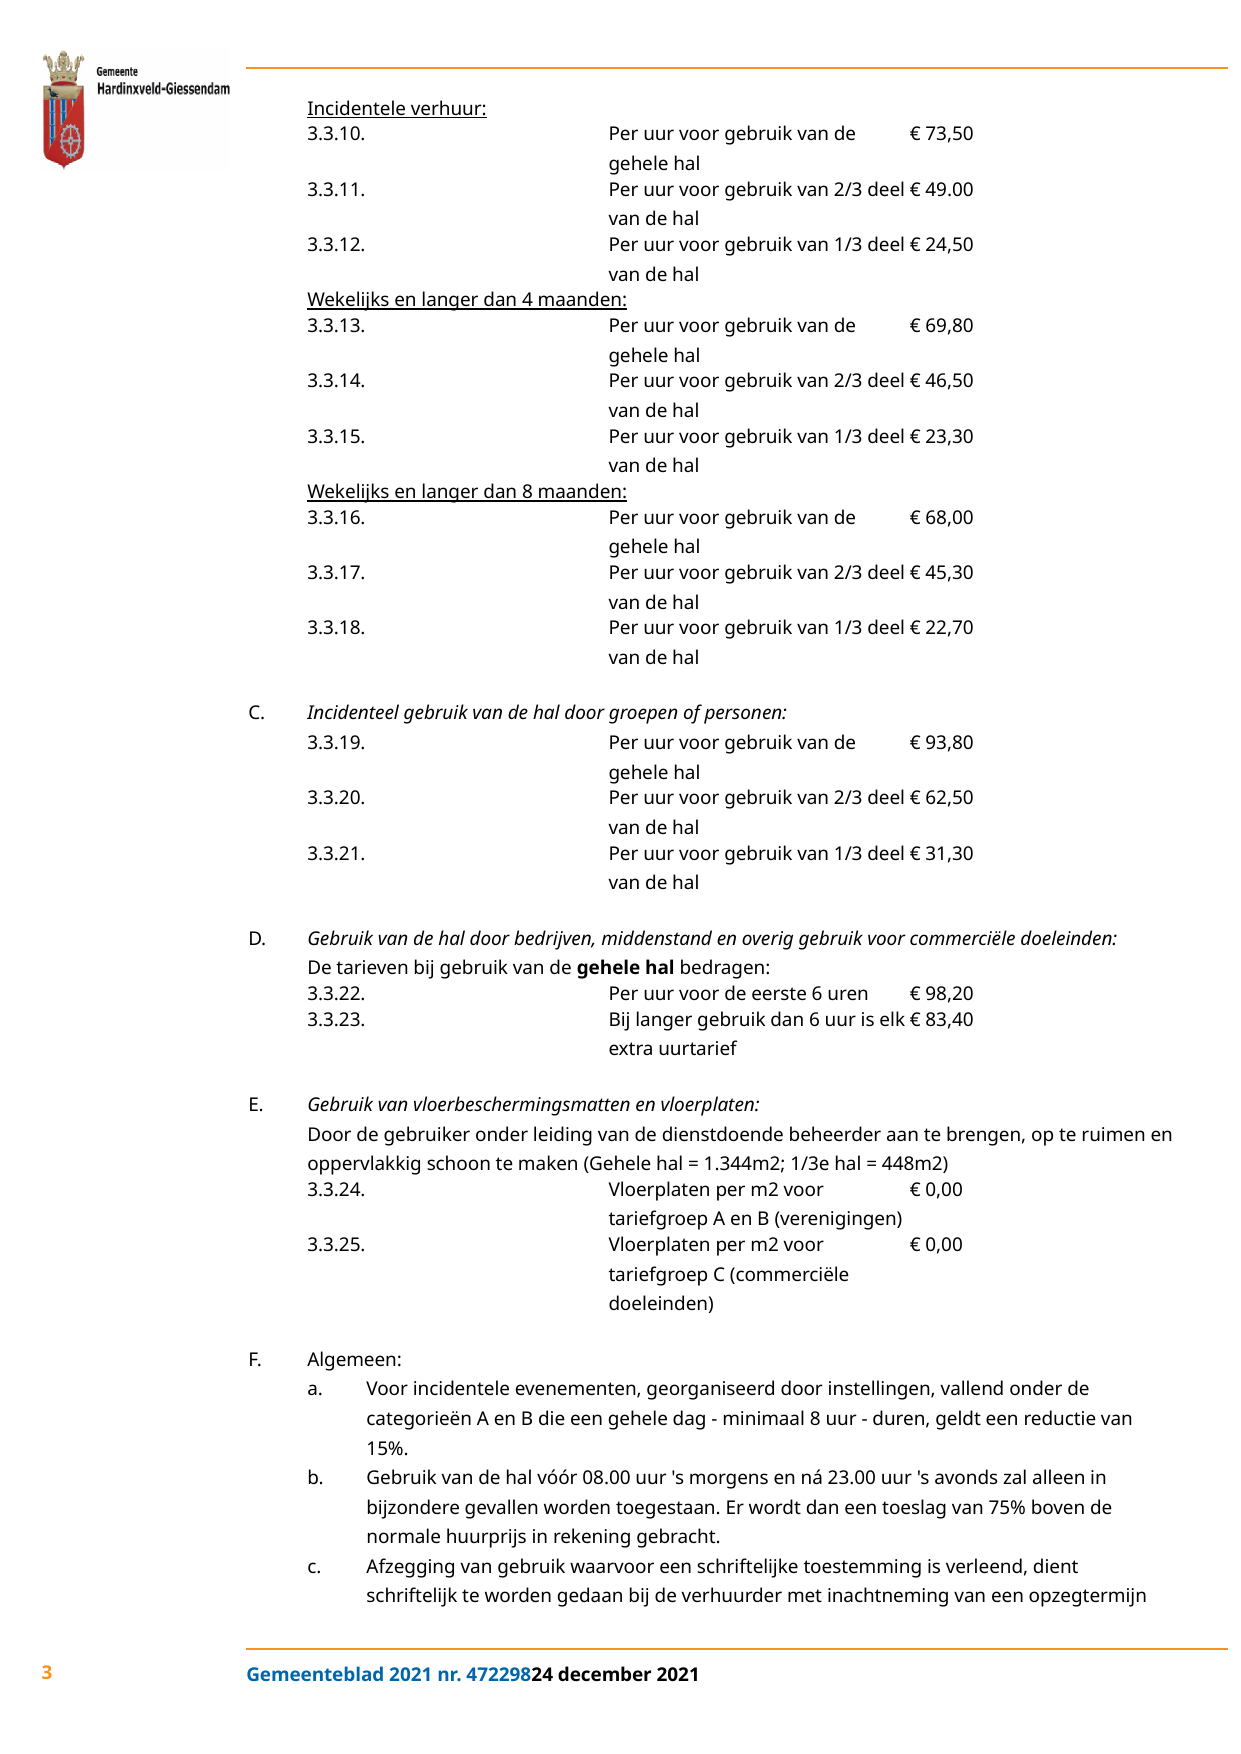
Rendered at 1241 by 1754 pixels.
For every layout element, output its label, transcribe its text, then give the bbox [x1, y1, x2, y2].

table_header € 93,80 [910, 729, 1211, 784]
table_cell € 83,40 [910, 1006, 1211, 1061]
table_cell Wekelijks en langer dan 8 maanden: [307, 478, 1211, 504]
table_cell Per uur voor gebruik van de gehele hal [608, 312, 909, 368]
table_header Incidentele verhuur: [307, 95, 1211, 121]
list Incidenteel gebruik van de hal door groepen of personen: [248, 699, 1152, 725]
table_header Per uur voor gebruik van de gehele hal [608, 729, 909, 784]
table_cell € 31,30 [910, 840, 1211, 895]
picture [41, 47, 231, 172]
table_cell Per uur voor gebruik van 2/3 deel van de hal [608, 559, 909, 614]
table_cell 3.3.18. [307, 615, 608, 670]
table_cell Per uur voor gebruik van 1/3 deel van de hal [608, 423, 909, 478]
table_cell Per uur voor gebruik van 1/3 deel van de hal [608, 840, 909, 895]
list Gebruik van de hal vóór 08.00 uur 's morgens en ná 23.00 uur 's avonds zal alleen in bijzondere gevallen worden toegestaan. Er wordt dan een toeslag van 75% boven de normale huurprijs in rekening gebracht. [307, 1464, 1152, 1549]
table_cell € 22,70 [910, 615, 1211, 670]
table_cell € 98,20 [910, 980, 1211, 1006]
table_cell 3.3.14. [307, 368, 608, 423]
table_cell Per uur voor gebruik van 1/3 deel van de hal [608, 231, 909, 287]
table_cell Vloerplaten per m2 voor tariefgroep C (commerciële doeleinden) [608, 1231, 909, 1316]
table_cell € 0,00 [910, 1231, 1211, 1316]
table_cell € 46,50 [910, 368, 1211, 423]
table_cell € 0,00 [910, 1176, 1211, 1231]
table_cell Bij langer gebruik dan 6 uur is elk extra uurtarief [608, 1006, 909, 1061]
list Gebruik van vloerbeschermingsmatten en vloerplaten: [248, 1091, 1152, 1117]
table_cell 3.3.10. [307, 121, 608, 176]
table_cell € 68,00 [910, 504, 1211, 559]
table_cell € 73,50 [910, 121, 1211, 176]
table_cell Per uur voor gebruik van 2/3 deel van de hal [608, 368, 909, 423]
table_cell 3.3.15. [307, 423, 608, 478]
table_cell 3.3.25. [307, 1231, 608, 1316]
table_header Door de gebruiker onder leiding van de dienstdoende beheerder aan te brengen, op te ruimen en oppervlakkig schoon te maken (Gehele hal = 1.344m2; 1/3e hal = 448m2) [307, 1121, 1211, 1176]
table_cell Per uur voor gebruik van 2/3 deel van de hal [608, 176, 909, 231]
table_cell Vloerplaten per m2 voor tariefgroep A en B (verenigingen) [608, 1176, 909, 1231]
table_cell 3.3.20. [307, 785, 608, 840]
table_cell 3.3.17. [307, 559, 608, 614]
table_header 3.3.19. [307, 729, 608, 784]
table_cell € 69,80 [910, 312, 1211, 368]
table_cell 3.3.24. [307, 1176, 608, 1231]
table_header De tarieven bij gebruik van de gehele hal bedragen: [307, 955, 1211, 980]
table_cell 3.3.11. [307, 176, 608, 231]
table_cell € 24,50 [910, 231, 1211, 287]
table_cell Per uur voor gebruik van de gehele hal [608, 504, 909, 559]
table_cell € 62,50 [910, 785, 1211, 840]
table_cell 3.3.13. [307, 312, 608, 368]
table_cell Per uur voor gebruik van 2/3 deel van de hal [608, 785, 909, 840]
table_cell 3.3.23. [307, 1006, 608, 1061]
list Algemeen: [248, 1346, 1152, 1372]
table_cell € 45,30 [910, 559, 1211, 614]
list Gebruik van de hal door bedrijven, middenstand en overig gebruik voor commerciële doeleinden: [248, 925, 1152, 951]
table_cell Per uur voor gebruik van 1/3 deel van de hal [608, 615, 909, 670]
table_cell Per uur voor gebruik van de gehele hal [608, 121, 909, 176]
list Afzegging van gebruik waarvoor een schriftelijke toestemming is verleend, dient schriftelijk te worden gedaan bij de verhuurder met inachtneming van een opzegtermijn [307, 1553, 1152, 1608]
table_cell Per uur voor de eerste 6 uren [608, 980, 909, 1006]
table_cell 3.3.21. [307, 840, 608, 895]
table_cell Wekelijks en langer dan 4 maanden: [307, 287, 1211, 312]
table_cell 3.3.16. [307, 504, 608, 559]
table_cell 3.3.22. [307, 980, 608, 1006]
table_cell 3.3.12. [307, 231, 608, 287]
list Voor incidentele evenementen, georganiseerd door instellingen, vallend onder de categorieën A en B die een gehele dag - minimaal 8 uur - duren, geldt een reductie van 15%. [307, 1376, 1152, 1460]
table_cell € 49.00 [910, 176, 1211, 231]
table_cell € 23,30 [910, 423, 1211, 478]
